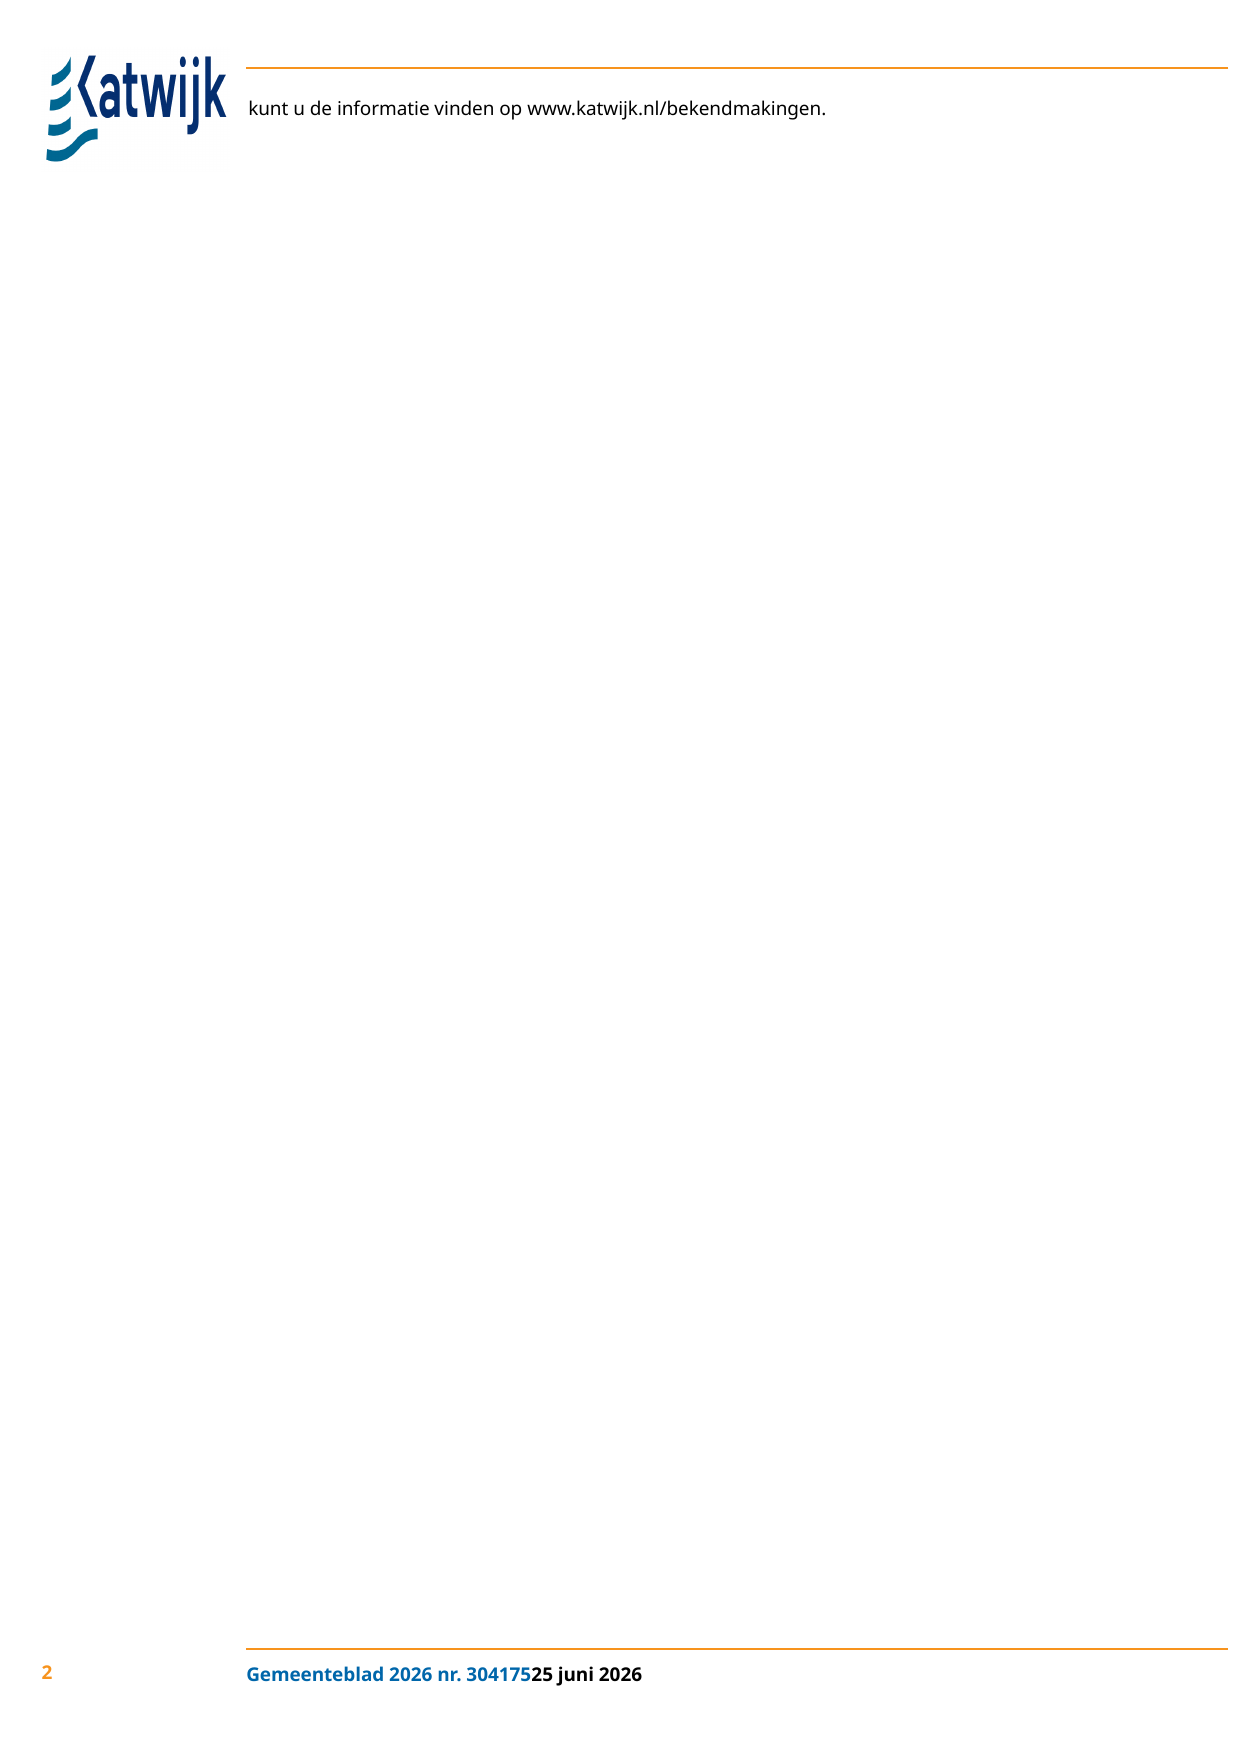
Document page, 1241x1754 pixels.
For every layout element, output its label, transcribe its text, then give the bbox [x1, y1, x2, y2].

text kunt u de informatie vinden op www.katwijk.nl/bekendmakingen. [248, 95, 1152, 121]
picture [41, 47, 231, 172]
